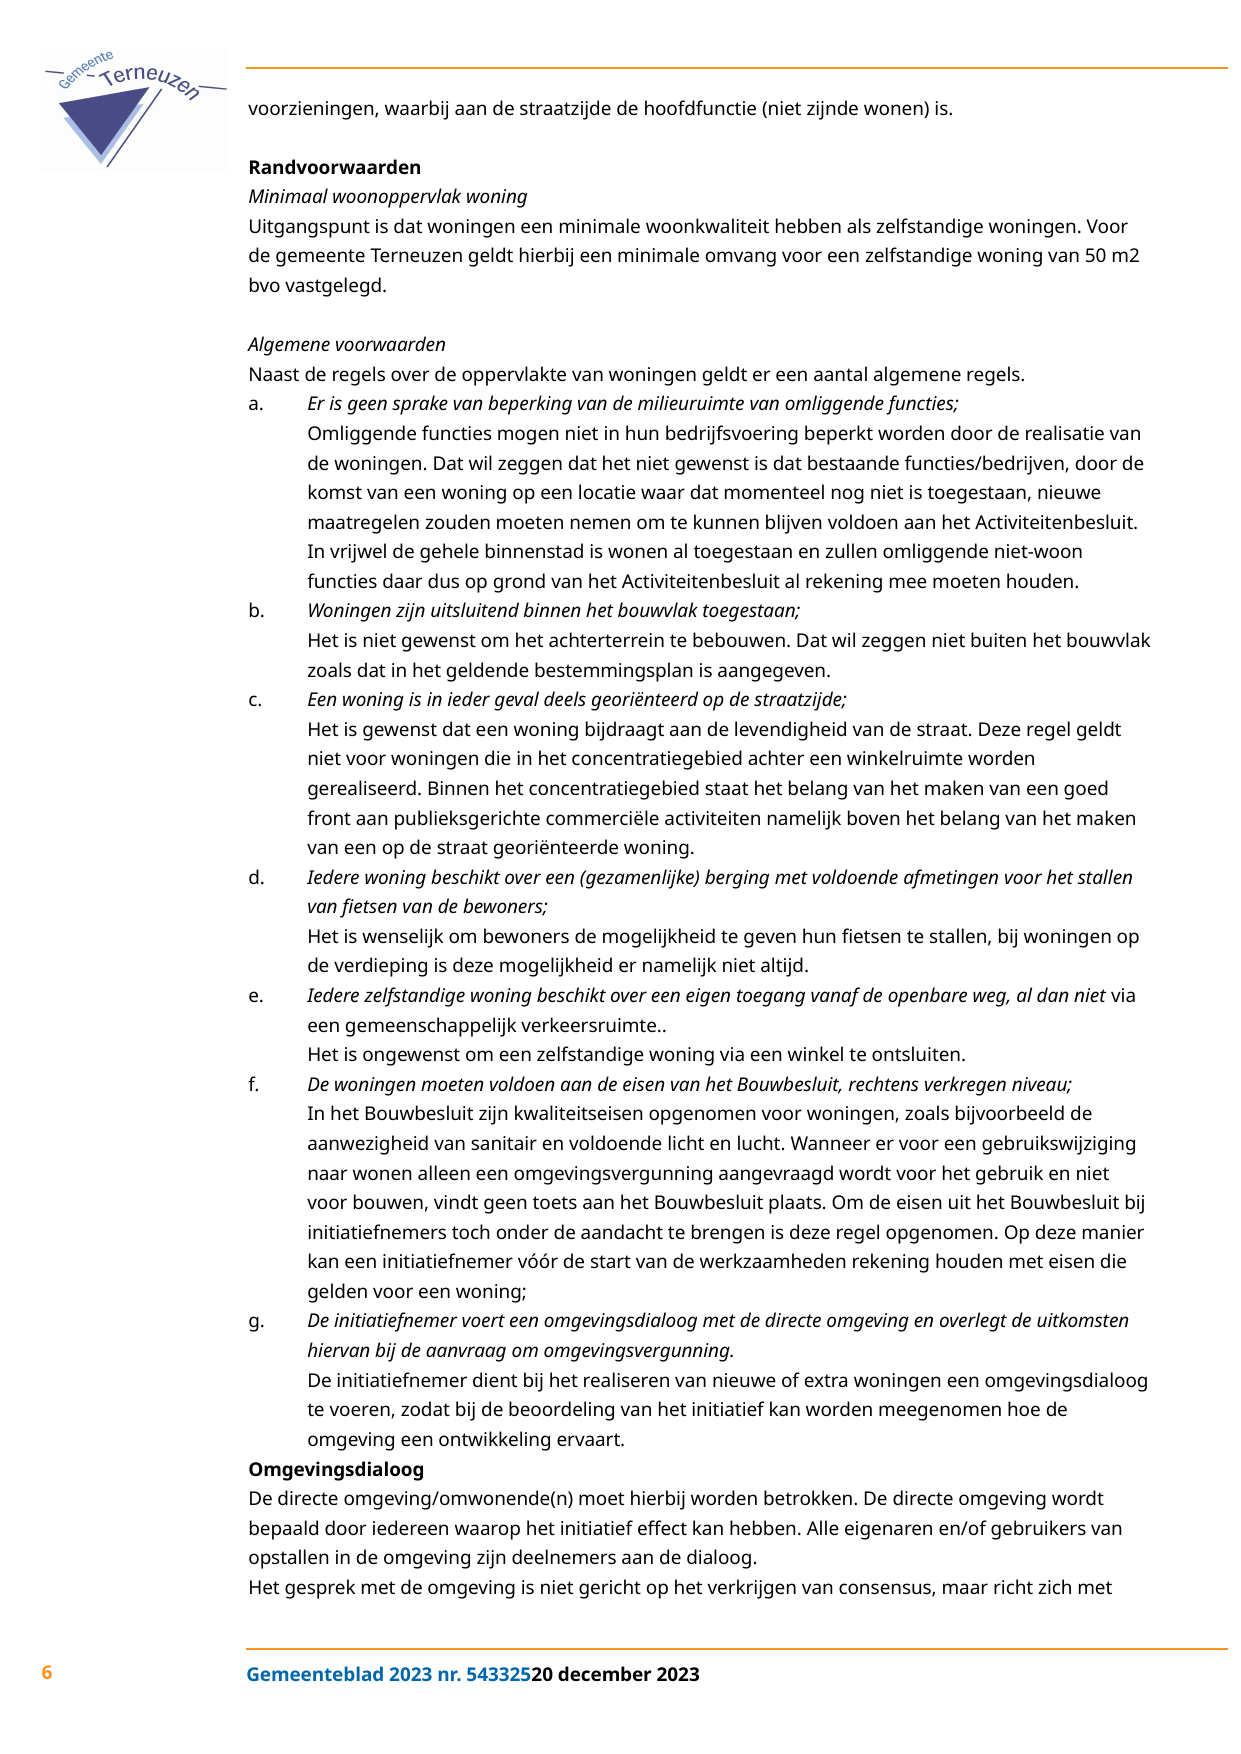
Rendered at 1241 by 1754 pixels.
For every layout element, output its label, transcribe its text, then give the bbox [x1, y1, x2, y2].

list De woningen moeten voldoen aan de eisen van het Bouwbesluit, rechtens verkregen niveau; [248, 1071, 1152, 1097]
list De initiatiefnemer voert een omgevingsdialoog met de directe omgeving en overlegt de uitkomsten hiervan bij de aanvraag om omgevingsvergunning. [248, 1308, 1152, 1363]
list De initiatiefnemer dient bij het realiseren van nieuwe of extra woningen een omgevingsdialoog te voeren, zodat bij de beoordeling van het initiatief kan worden meegenomen hoe de omgeving een ontwikkeling ervaart. [248, 1367, 1152, 1452]
list Woningen zijn uitsluitend binnen het bouwvlak toegestaan; [248, 598, 1152, 623]
list Het is niet gewenst om het achterterrein te bebouwen. Dat wil zeggen niet buiten het bouwvlak zoals dat in het geldende bestemmingsplan is aangegeven. [248, 627, 1152, 683]
list Het is ongewenst om een zelfstandige woning via een winkel te ontsluiten. [248, 1041, 1152, 1067]
list Het is gewenst dat een woning bijdraagt aan de levendigheid van de straat. Deze regel geldt niet voor woningen die in het concentratiegebied achter een winkelruimte worden gerealiseerd. Binnen het concentratiegebied staat het belang van het maken van een goed front aan publieksgerichte commerciële activiteiten namelijk boven het belang van het maken van een op de straat georiënteerde woning. [248, 716, 1152, 860]
list Omliggende functies mogen niet in hun bedrijfsvoering beperkt worden door de realisatie van de woningen. Dat wil zeggen dat het niet gewenst is dat bestaande functies/bedrijven, door de komst van een woning op een locatie waar dat momenteel nog niet is toegestaan, nieuwe maatregelen zouden moeten nemen om te kunnen blijven voldoen aan het Activiteitenbesluit. In vrijwel de gehele binnenstad is wonen al toegestaan en zullen omliggende niet-woon functies daar dus op grond van het Activiteitenbesluit al rekening mee moeten houden. [248, 420, 1152, 594]
text Algemene voorwaarden [248, 331, 1152, 357]
list In het Bouwbesluit zijn kwaliteitseisen opgenomen voor woningen, zoals bijvoorbeeld de aanwezigheid van sanitair en voldoende licht en lucht. Wanneer er voor een gebruikswijziging naar wonen alleen een omgevingsvergunning aangevraagd wordt voor het gebruik en niet voor bouwen, vindt geen toets aan het Bouwbesluit plaats. Om de eisen uit het Bouwbesluit bij initiatiefnemers toch onder de aandacht te brengen is deze regel opgenomen. Op deze manier kan een initiatiefnemer vóór de start van de werkzaamheden rekening houden met eisen die gelden voor een woning; [248, 1101, 1152, 1304]
picture [41, 47, 231, 172]
list Iedere zelfstandige woning beschikt over een eigen toegang vanaf de openbare weg, al dan niet via een gemeenschappelijk verkeersruimte.. [248, 982, 1152, 1038]
table_header Omgevingsdialoog De directe omgeving/omwonende(n) moet hierbij worden betrokken. De directe omgeving wordt bepaald door iedereen waarop het initiatief effect kan hebben. Alle eigenaren en/of gebruikers van opstallen in de omgeving zijn deelnemers aan de dialoog. Het gesprek met de omgeving is niet gericht op het verkrijgen van consensus, maar richt zich met [248, 1456, 1152, 1600]
text Naast de regels over de oppervlakte van woningen geldt er een aantal algemene regels. [248, 361, 1152, 387]
text Uitgangspunt is dat woningen een minimale woonkwaliteit hebben als zelfstandige woningen. Voor de gemeente Terneuzen geldt hierbij een minimale omvang voor een zelfstandige woning van 50 m2 bvo vastgelegd. [248, 213, 1152, 298]
text Randvoorwaarden [248, 154, 1152, 180]
text voorzieningen, waarbij aan de straatzijde de hoofdfunctie (niet zijnde wonen) is. [248, 95, 1152, 121]
list Iedere woning beschikt over een (gezamenlijke) berging met voldoende afmetingen voor het stallen van fietsen van de bewoners; [248, 864, 1152, 919]
list Er is geen sprake van beperking van de milieuruimte van omliggende functies; [248, 391, 1152, 416]
text Minimaal woonoppervlak woning [248, 183, 1152, 209]
list Een woning is in ieder geval deels georiënteerd op de straatzijde; [248, 686, 1152, 712]
list Het is wenselijk om bewoners de mogelijkheid te geven hun fietsen te stallen, bij woningen op de verdieping is deze mogelijkheid er namelijk niet altijd. [248, 923, 1152, 978]
